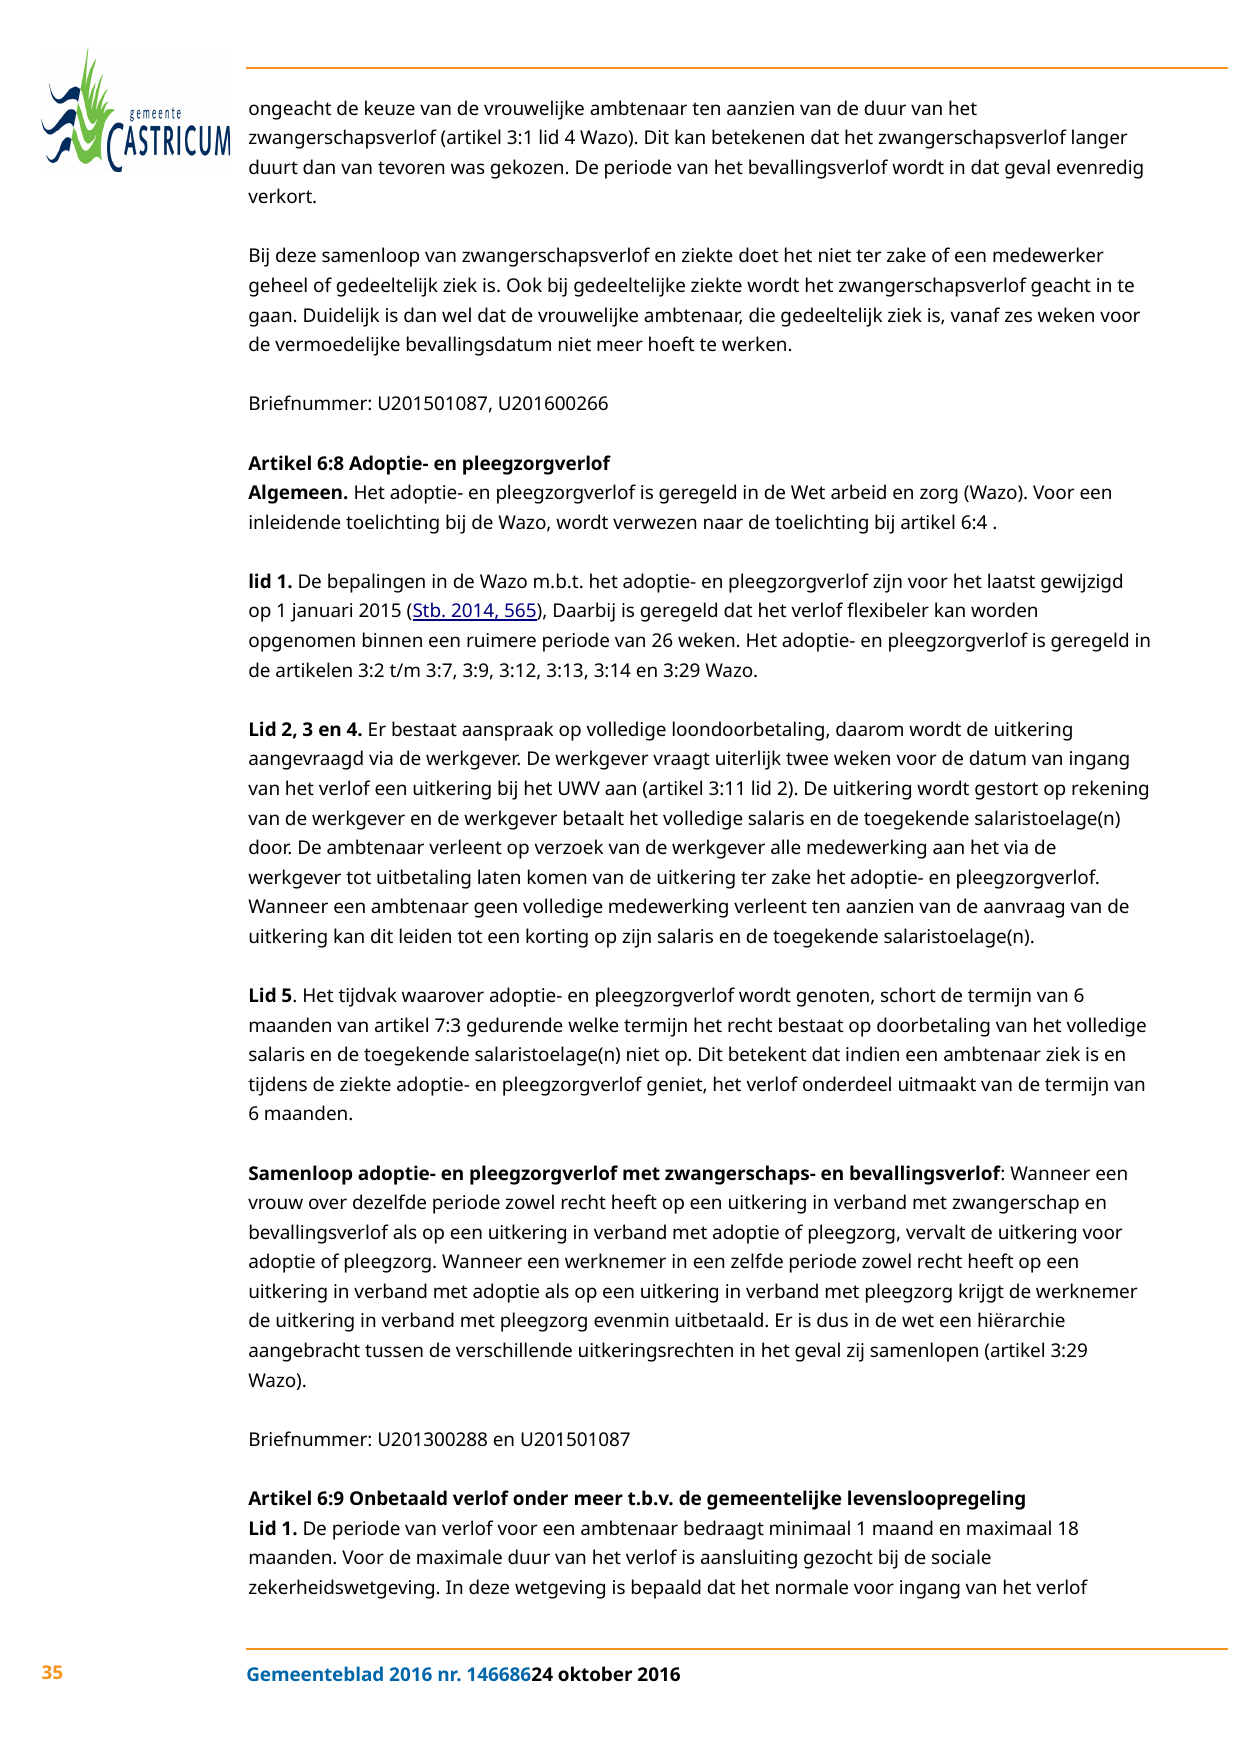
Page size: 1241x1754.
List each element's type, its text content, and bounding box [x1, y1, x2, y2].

text Artikel 6:8 Adoptie- en pleegzorgverlof [248, 450, 1152, 476]
text Briefnummer: U201501087, U201600266 [248, 391, 1152, 416]
text Artikel 6:9 Onbetaald verlof onder meer t.b.v. de gemeentelijke levensloopregeling [248, 1485, 1152, 1511]
text Lid 5. Het tijdvak waarover adoptie- en pleegzorgverlof wordt genoten, schort de termijn van 6 maanden van artikel 7:3 gedurende welke termijn het recht bestaat op doorbetaling van het volledige salaris en de toegekende salaristoelage(n) niet op. Dit betekent dat indien een ambtenaar ziek is en tijdens de ziekte adoptie- en pleegzorgverlof geniet, het verlof onderdeel uitmaakt van de termijn van 6 maanden. [248, 982, 1152, 1126]
text Samenloop adoptie- en pleegzorgverlof met zwangerschaps- en bevallingsverlof: Wanneer een vrouw over dezelfde periode zowel recht heeft op een uitkering in verband met zwangerschap en bevallingsverlof als op een uitkering in verband met adoptie of pleegzorg, vervalt de uitkering voor adoptie of pleegzorg. Wanneer een werknemer in een zelfde periode zowel recht heeft op een uitkering in verband met adoptie als op een uitkering in verband met pleegzorg krijgt de werknemer de uitkering in verband met pleegzorg evenmin uitbetaald. Er is dus in de wet een hiërarchie aangebracht tussen de verschillende uitkeringsrechten in het geval zij samenlopen (artikel 3:29 Wazo). [248, 1160, 1152, 1393]
text Lid 2, 3 en 4. Er bestaat aanspraak op volledige loondoorbetaling, daarom wordt de uitkering aangevraagd via de werkgever. De werkgever vraagt uiterlijk twee weken voor de datum van ingang van het verlof een uitkering bij het UWV aan (artikel 3:11 lid 2). De uitkering wordt gestort op rekening van de werkgever en de werkgever betaalt het volledige salaris en de toegekende salaristoelage(n) door. De ambtenaar verleent op verzoek van de werkgever alle medewerking aan het via de werkgever tot uitbetaling laten komen van de uitkering ter zake het adoptie- en pleegzorgverlof. Wanneer een ambtenaar geen volledige medewerking verleent ten aanzien van de aanvraag van de uitkering kan dit leiden tot een korting op zijn salaris en de toegekende salaristoelage(n). [248, 716, 1152, 949]
text Briefnummer: U201300288 en U201501087 [248, 1426, 1152, 1452]
text ongeacht de keuze van de vrouwelijke ambtenaar ten aanzien van de duur van het zwangerschapsverlof (artikel 3:1 lid 4 Wazo). Dit kan betekenen dat het zwangerschapsverlof langer duurt dan van tevoren was gekozen. De periode van het bevallingsverlof wordt in dat geval evenredig verkort. [248, 95, 1152, 209]
text Lid 1. De periode van verlof voor een ambtenaar bedraagt minimaal 1 maand en maximaal 18 maanden. Voor de maximale duur van het verlof is aansluiting gezocht bij de sociale zekerheidswetgeving. In deze wetgeving is bepaald dat het normale voor ingang van het verlof [248, 1515, 1152, 1600]
text Bij deze samenloop van zwangerschapsverlof en ziekte doet het niet ter zake of een medewerker geheel of gedeeltelijk ziek is. Ook bij gedeeltelijke ziekte wordt het zwangerschapsverlof geacht in te gaan. Duidelijk is dan wel dat de vrouwelijke ambtenaar, die gedeeltelijk ziek is, vanaf zes weken voor de vermoedelijke bevallingsdatum niet meer hoeft te werken. [248, 243, 1152, 357]
text Algemeen. Het adoptie- en pleegzorgverlof is geregeld in de Wet arbeid en zorg (Wazo). Voor een inleidende toelichting bij de Wazo, wordt verwezen naar de toelichting bij artikel 6:4 . [248, 479, 1152, 535]
text lid 1. De bepalingen in de Wazo m.b.t. het adoptie- en pleegzorgverlof zijn voor het laatst gewijzigd op 1 januari 2015 (Stb. 2014, 565), Daarbij is geregeld dat het verlof flexibeler kan worden opgenomen binnen een ruimere periode van 26 weken. Het adoptie- en pleegzorgverlof is geregeld in de artikelen 3:2 t/m 3:7, 3:9, 3:12, 3:13, 3:14 en 3:29 Wazo. [248, 568, 1152, 683]
picture [41, 47, 231, 172]
